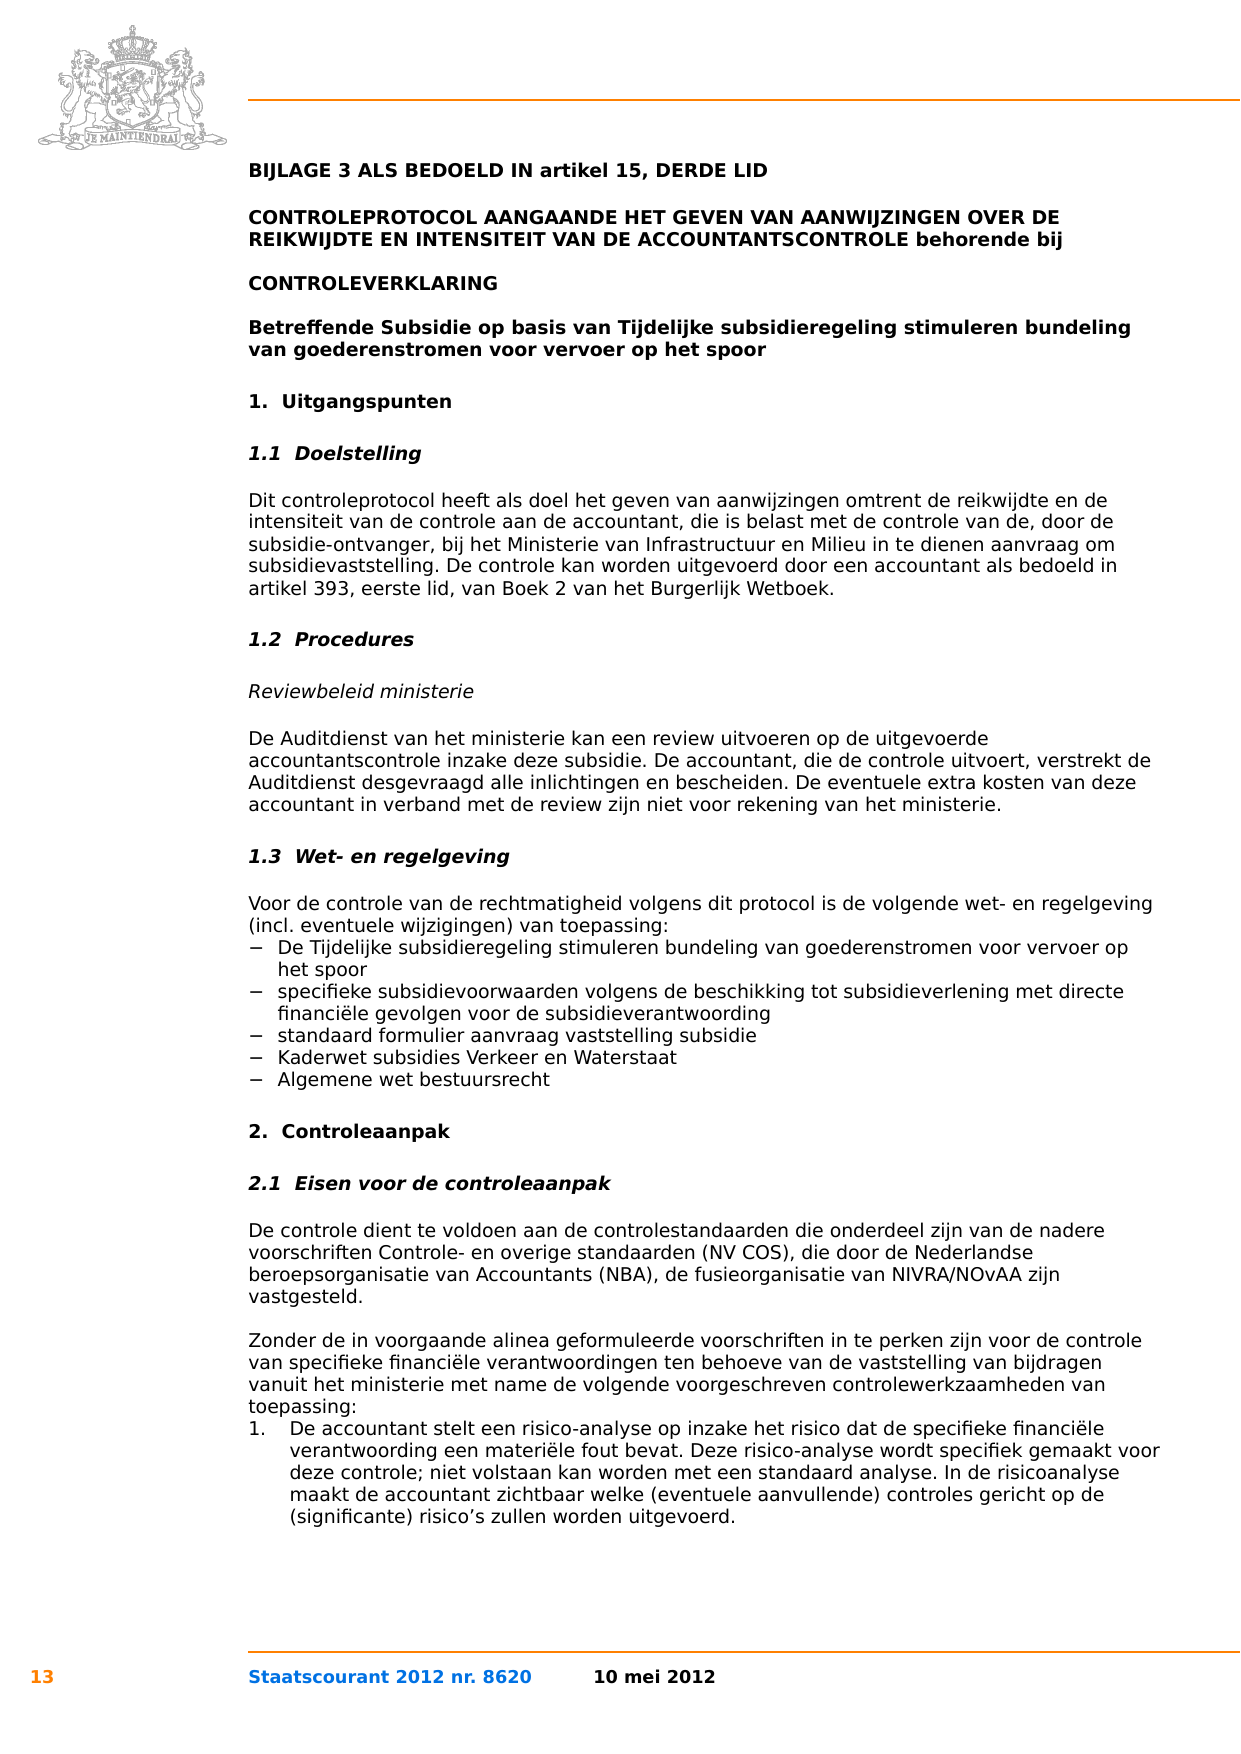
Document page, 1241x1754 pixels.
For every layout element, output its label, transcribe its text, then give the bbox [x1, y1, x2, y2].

text Zonder de in voorgaande alinea geformuleerde voorschriften in te perken zijn voor de controle van specifieke financiële verantwoordingen ten behoeve van de vaststelling van bijdragen vanuit het ministerie met name de volgende voorgeschreven controlewerkzaamheden van toepassing: [248, 1330, 1163, 1418]
text − specifieke subsidievoorwaarden volgens de beschikking tot subsidieverlening met directe financiële gevolgen voor de subsidieverantwoording [248, 981, 1163, 1025]
text − standaard formulier aanvraag vaststelling subsidie [248, 1025, 1163, 1047]
text Voor de controle van de rechtmatigheid volgens dit protocol is de volgende wet- en regelgeving (incl. eventuele wijzigingen) van toepassing: [248, 893, 1163, 937]
text Betreffende Subsidie op basis van Tijdelijke subsidieregeling stimuleren bundeling van goederenstromen voor vervoer op het spoor [248, 317, 1163, 361]
text De Auditdienst van het ministerie kan een review uitvoeren op de uitgevoerde accountantscontrole inzake deze subsidie. De accountant, die de controle uitvoert, verstrekt de Auditdienst desgevraagd alle inlichtingen en bescheiden. De eventuele extra kosten van deze accountant in verband met de review zijn niet voor rekening van het ministerie. [248, 728, 1163, 816]
subtitle 2.1 Eisen voor de controleaanpak [248, 1173, 1163, 1195]
text Dit controleprotocol heeft als doel het geven van aanwijzingen omtrent de reikwijdte en de intensiteit van de controle aan de accountant, die is belast met de controle van de, door de subsidie-ontvanger, bij het Ministerie van Infrastructuur en Milieu in te dienen aanvraag om subsidievaststelling. De controle kan worden uitgevoerd door een accountant als bedoeld in artikel 393, eerste lid, van Boek 2 van het Burgerlijk Wetboek. [248, 489, 1163, 599]
text De controle dient te voldoen aan de controlestandaarden die onderdeel zijn van de nadere voorschriften Controle- en overige standaarden (NV COS), die door de Nederlandse beroepsorganisatie van Accountants (NBA), de fusieorganisatie van NIVRA/NOvAA zijn vastgesteld. [248, 1220, 1163, 1308]
subtitle Reviewbeleid ministerie [248, 681, 1163, 703]
subtitle 2. Controleaanpak [248, 1121, 1163, 1143]
subtitle 1.3 Wet- en regelgeving [248, 846, 1163, 868]
subtitle BIJLAGE 3 ALS BEDOELD IN artikel 15, DERDE LID [248, 160, 1163, 182]
text − Algemene wet bestuursrecht [248, 1069, 1163, 1091]
text − Kaderwet subsidies Verkeer en Waterstaat [248, 1047, 1163, 1069]
subtitle 1.1 Doelstelling [248, 442, 1163, 464]
text CONTROLEVERKLARING [248, 273, 1163, 295]
text 1. De accountant stelt een risico-analyse op inzake het risico dat de specifieke financiële verantwoording een materiële fout bevat. Deze risico-analyse wordt specifiek gemaakt voor deze controle; niet volstaan kan worden met een standaard analyse. In de risicoanalyse maakt de accountant zichtbaar welke (eventuele aanvullende) controles gericht op de (significante) risico’s zullen worden uitgevoerd. [248, 1418, 1163, 1528]
subtitle 1. Uitgangspunten [248, 391, 1163, 412]
text CONTROLEPROTOCOL AANGAANDE HET GEVEN VAN AANWIJZINGEN OVER DE REIKWIJDTE EN INTENSITEIT VAN DE ACCOUNTANTSCONTROLE behorende bij [248, 207, 1163, 251]
subtitle 1.2 Procedures [248, 629, 1163, 651]
picture [38, 25, 227, 150]
text − De Tijdelijke subsidieregeling stimuleren bundeling van goederenstromen voor vervoer op het spoor [248, 937, 1163, 981]
